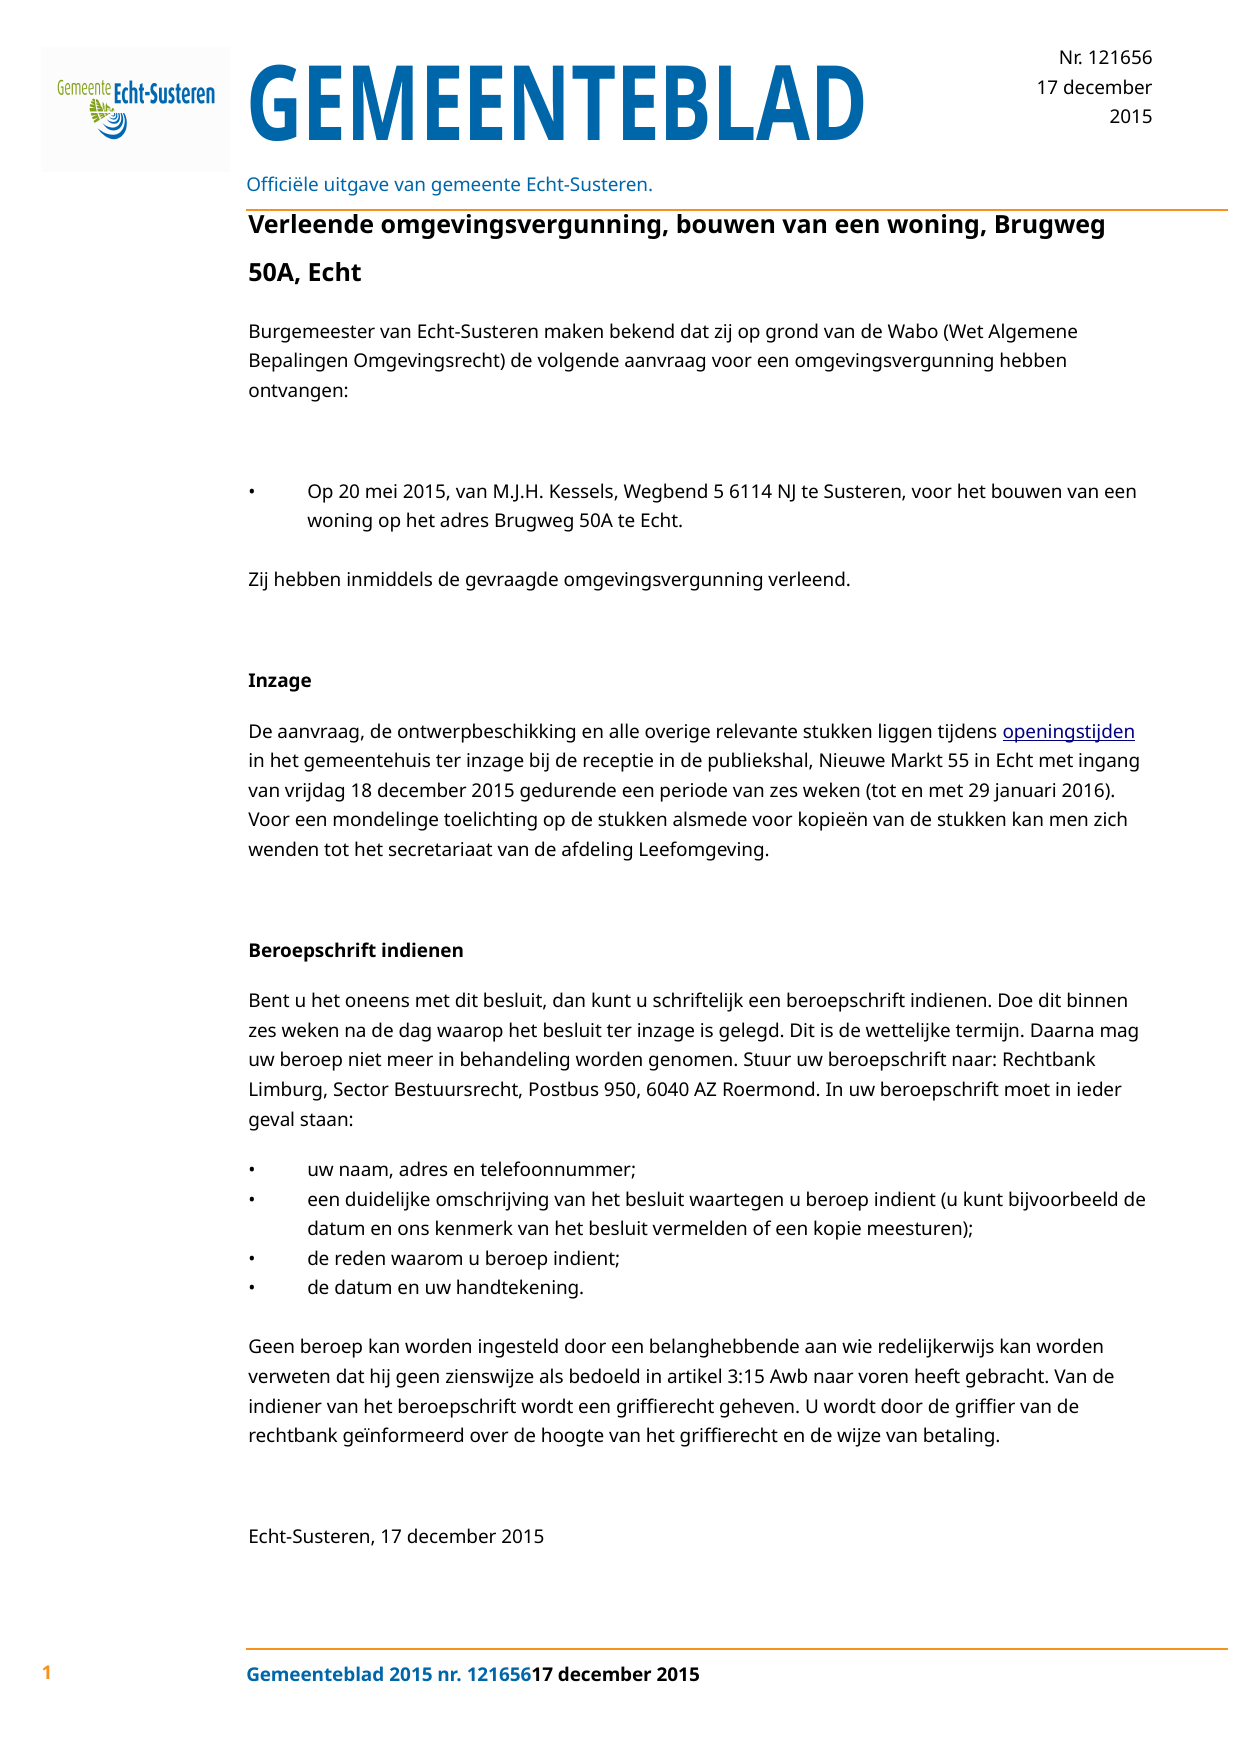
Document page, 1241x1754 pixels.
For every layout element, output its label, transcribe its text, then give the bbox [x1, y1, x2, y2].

text Verleende omgevingsvergunning, bouwen van een woning, Brugweg 50A, Echt [248, 211, 1152, 288]
list uw naam, adres en telefoonnummer; [248, 1156, 1152, 1182]
text Echt-Susteren, 17 december 2015 [248, 1523, 1152, 1549]
list de datum en uw handtekening. [248, 1274, 1152, 1300]
text Inzage [248, 667, 1152, 693]
text De aanvraag, de ontwerpbeschikking en alle overige relevante stukken liggen tijdens openingstijden in het gemeentehuis ter inzage bij de receptie in de publiekshal, Nieuwe Markt 55 in Echt met ingang van vrijdag 18 december 2015 gedurende een periode van zes weken (tot en met 29 januari 2016). Voor een mondelinge toelichting op de stukken alsmede voor kopieën van de stukken kan men zich wenden tot het secretariaat van de afdeling Leefomgeving. [248, 718, 1152, 862]
text Burgemeester van Echt-Susteren maken bekend dat zij op grond van de Wabo (Wet Algemene Bepalingen Omgevingsrecht) de volgende aanvraag voor een omgevingsvergunning hebben ontvangen: [248, 318, 1152, 403]
list de reden waarom u beroep indient; [248, 1245, 1152, 1271]
picture [41, 47, 231, 172]
list Op 20 mei 2015, van M.J.H. Kessels, Wegbend 5 6114 NJ te Susteren, voor het bouwen van een woning op het adres Brugweg 50A te Echt. [248, 478, 1152, 533]
text Beroepschrift indienen [248, 937, 1152, 963]
text Bent u het oneens met dit besluit, dan kunt u schriftelijk een beroepschrift indienen. Doe dit binnen zes weken na de dag waarop het besluit ter inzage is gelegd. Dit is de wettelijke termijn. Daarna mag uw beroep niet meer in behandeling worden genomen. Stuur uw beroepschrift naar: Rechtbank Limburg, Sector Bestuursrecht, Postbus 950, 6040 AZ Roermond. In uw beroepschrift moet in ieder geval staan: [248, 987, 1152, 1132]
text Zij hebben inmiddels de gevraagde omgevingsvergunning verleend. [248, 567, 1152, 592]
text Geen beroep kan worden ingesteld door een belanghebbende aan wie redelijkerwijs kan worden verweten dat hij geen zienswijze als bedoeld in artikel 3:15 Awb naar voren heeft gebracht. Van de indiener van het beroepschrift wordt een griffierecht geheven. U wordt door de griffier van de rechtbank geïnformeerd over de hoogte van het griffierecht en de wijze van betaling. [248, 1334, 1152, 1448]
list een duidelijke omschrijving van het besluit waartegen u beroep indient (u kunt bijvoorbeeld de datum en ons kenmerk van het besluit vermelden of een kopie meesturen); [248, 1186, 1152, 1241]
